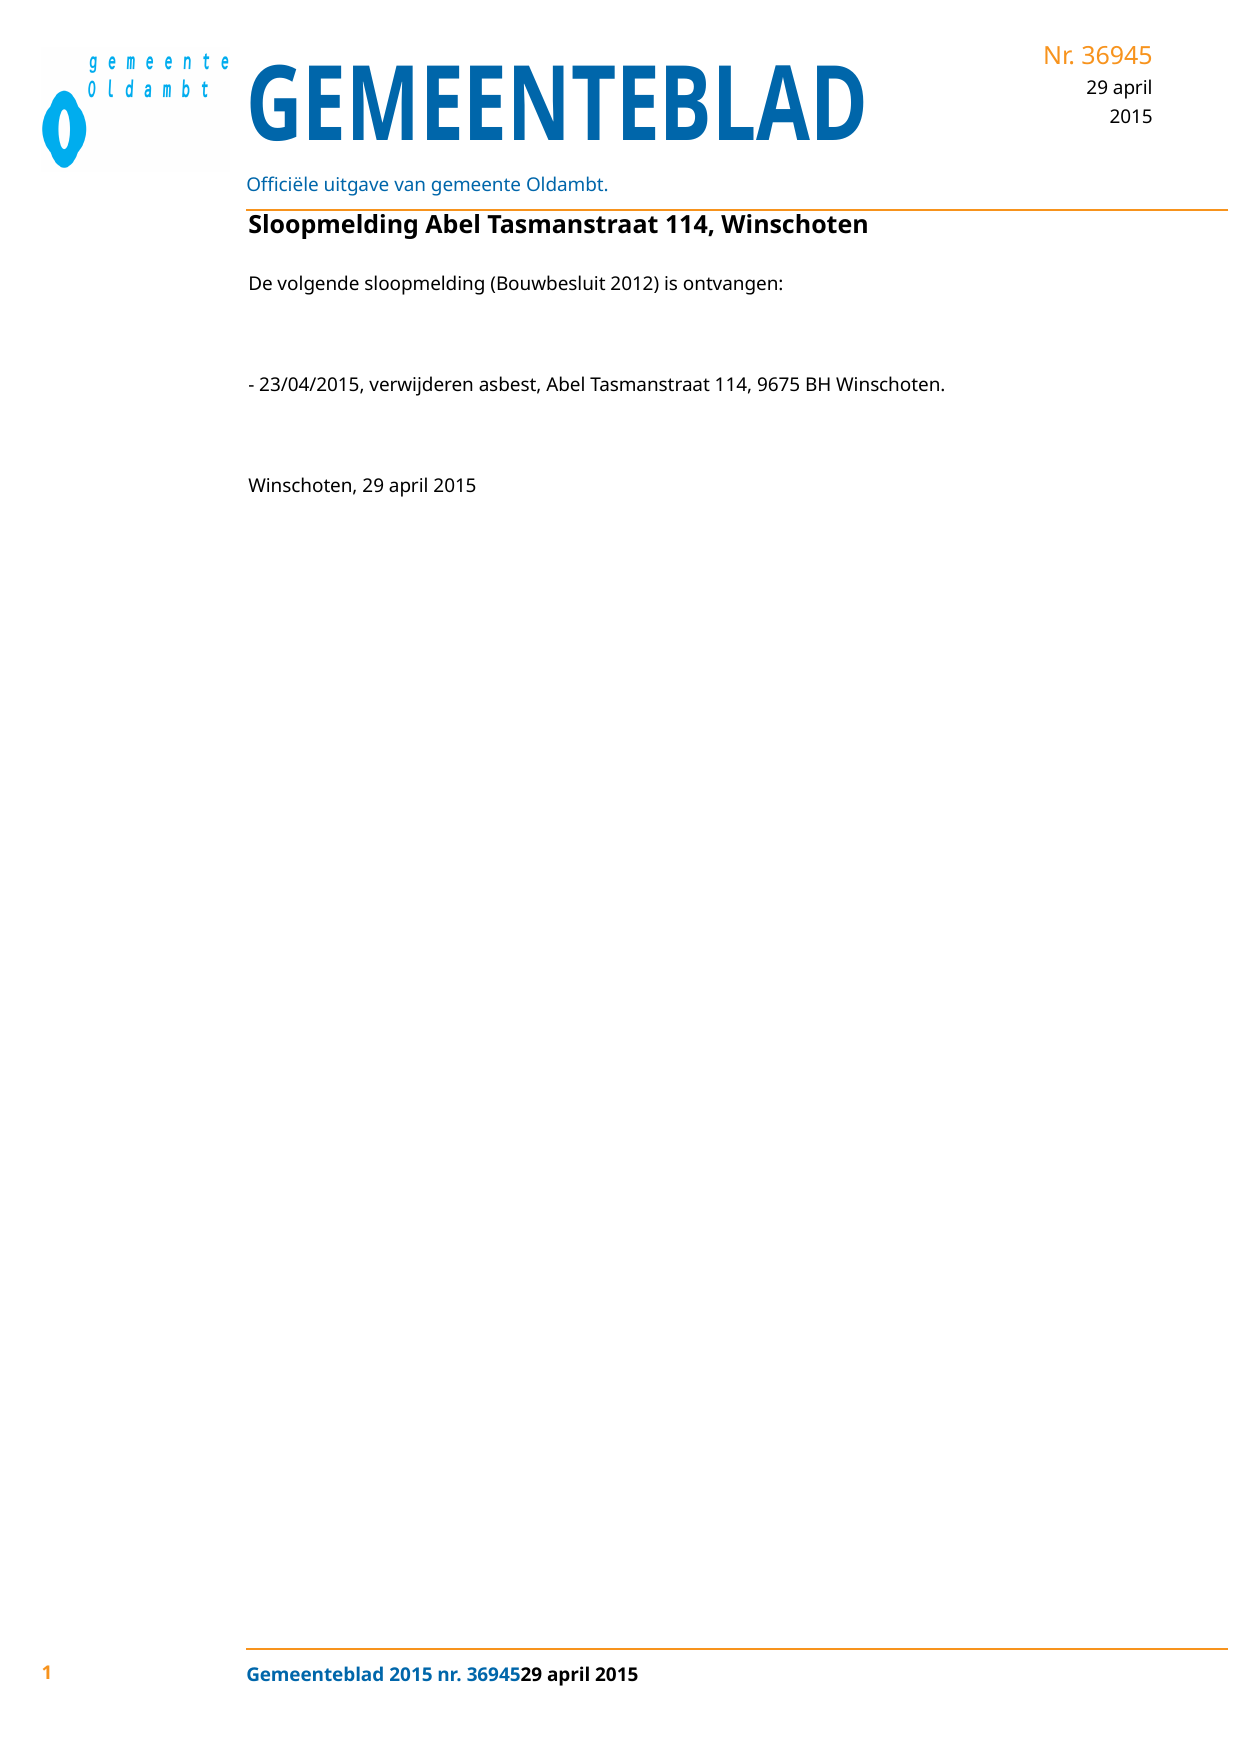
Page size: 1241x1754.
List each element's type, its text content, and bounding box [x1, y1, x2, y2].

text Sloopmelding Abel Tasmanstraat 114, Winschoten [248, 211, 1152, 241]
text De volgende sloopmelding (Bouwbesluit 2012) is ontvangen: [248, 270, 1152, 296]
text - 23/04/2015, verwijderen asbest, Abel Tasmanstraat 114, 9675 BH Winschoten. [248, 371, 1152, 397]
text Winschoten, 29 april 2015 [248, 472, 1152, 498]
picture [41, 47, 231, 172]
